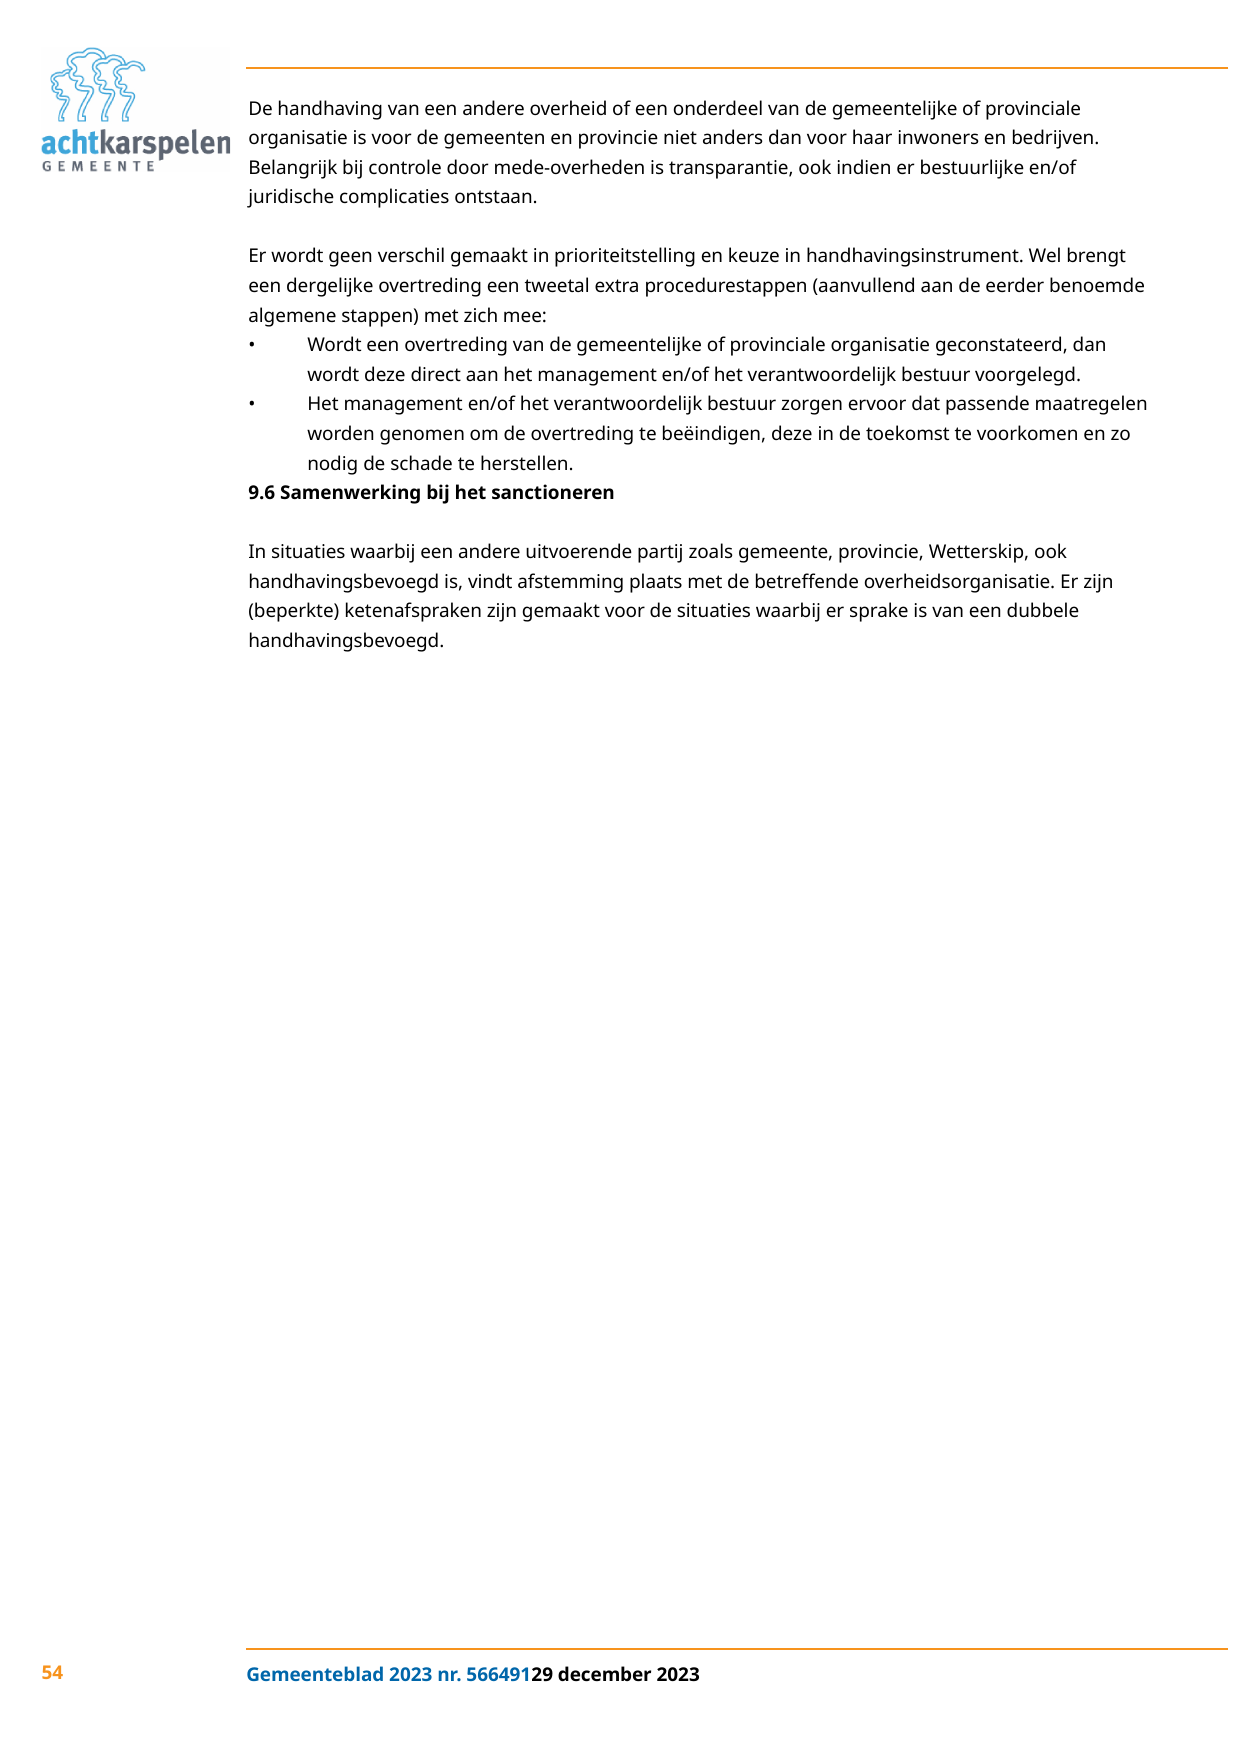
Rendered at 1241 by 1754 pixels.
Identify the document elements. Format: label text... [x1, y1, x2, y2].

picture [41, 47, 231, 172]
text In situaties waarbij een andere uitvoerende partij zoals gemeente, provincie, Wetterskip, ook handhavingsbevoegd is, vindt afstemming plaats met de betreffende overheidsorganisatie. Er zijn (beperkte) ketenafspraken zijn gemaakt voor de situaties waarbij er sprake is van een dubbele handhavingsbevoegd. [248, 538, 1152, 653]
list Wordt een overtreding van de gemeentelijke of provinciale organisatie geconstateerd, dan wordt deze direct aan het management en/of het verantwoordelijk bestuur voorgelegd. [248, 331, 1152, 387]
text Er wordt geen verschil gemaakt in prioriteitstelling en keuze in handhavingsinstrument. Wel brengt een dergelijke overtreding een tweetal extra procedurestappen (aanvullend aan de eerder benoemde algemene stappen) met zich mee: [248, 243, 1152, 328]
list Het management en/of het verantwoordelijk bestuur zorgen ervoor dat passende maatregelen worden genomen om de overtreding te beëindigen, deze in de toekomst te voorkomen en zo nodig de schade te herstellen. [248, 391, 1152, 476]
text 9.6 Samenwerking bij het sanctioneren [248, 479, 1152, 505]
text De handhaving van een andere overheid of een onderdeel van de gemeentelijke of provinciale organisatie is voor de gemeenten en provincie niet anders dan voor haar inwoners en bedrijven. Belangrijk bij controle door mede-overheden is transparantie, ook indien er bestuurlijke en/of juridische complicaties ontstaan. [248, 95, 1152, 209]
